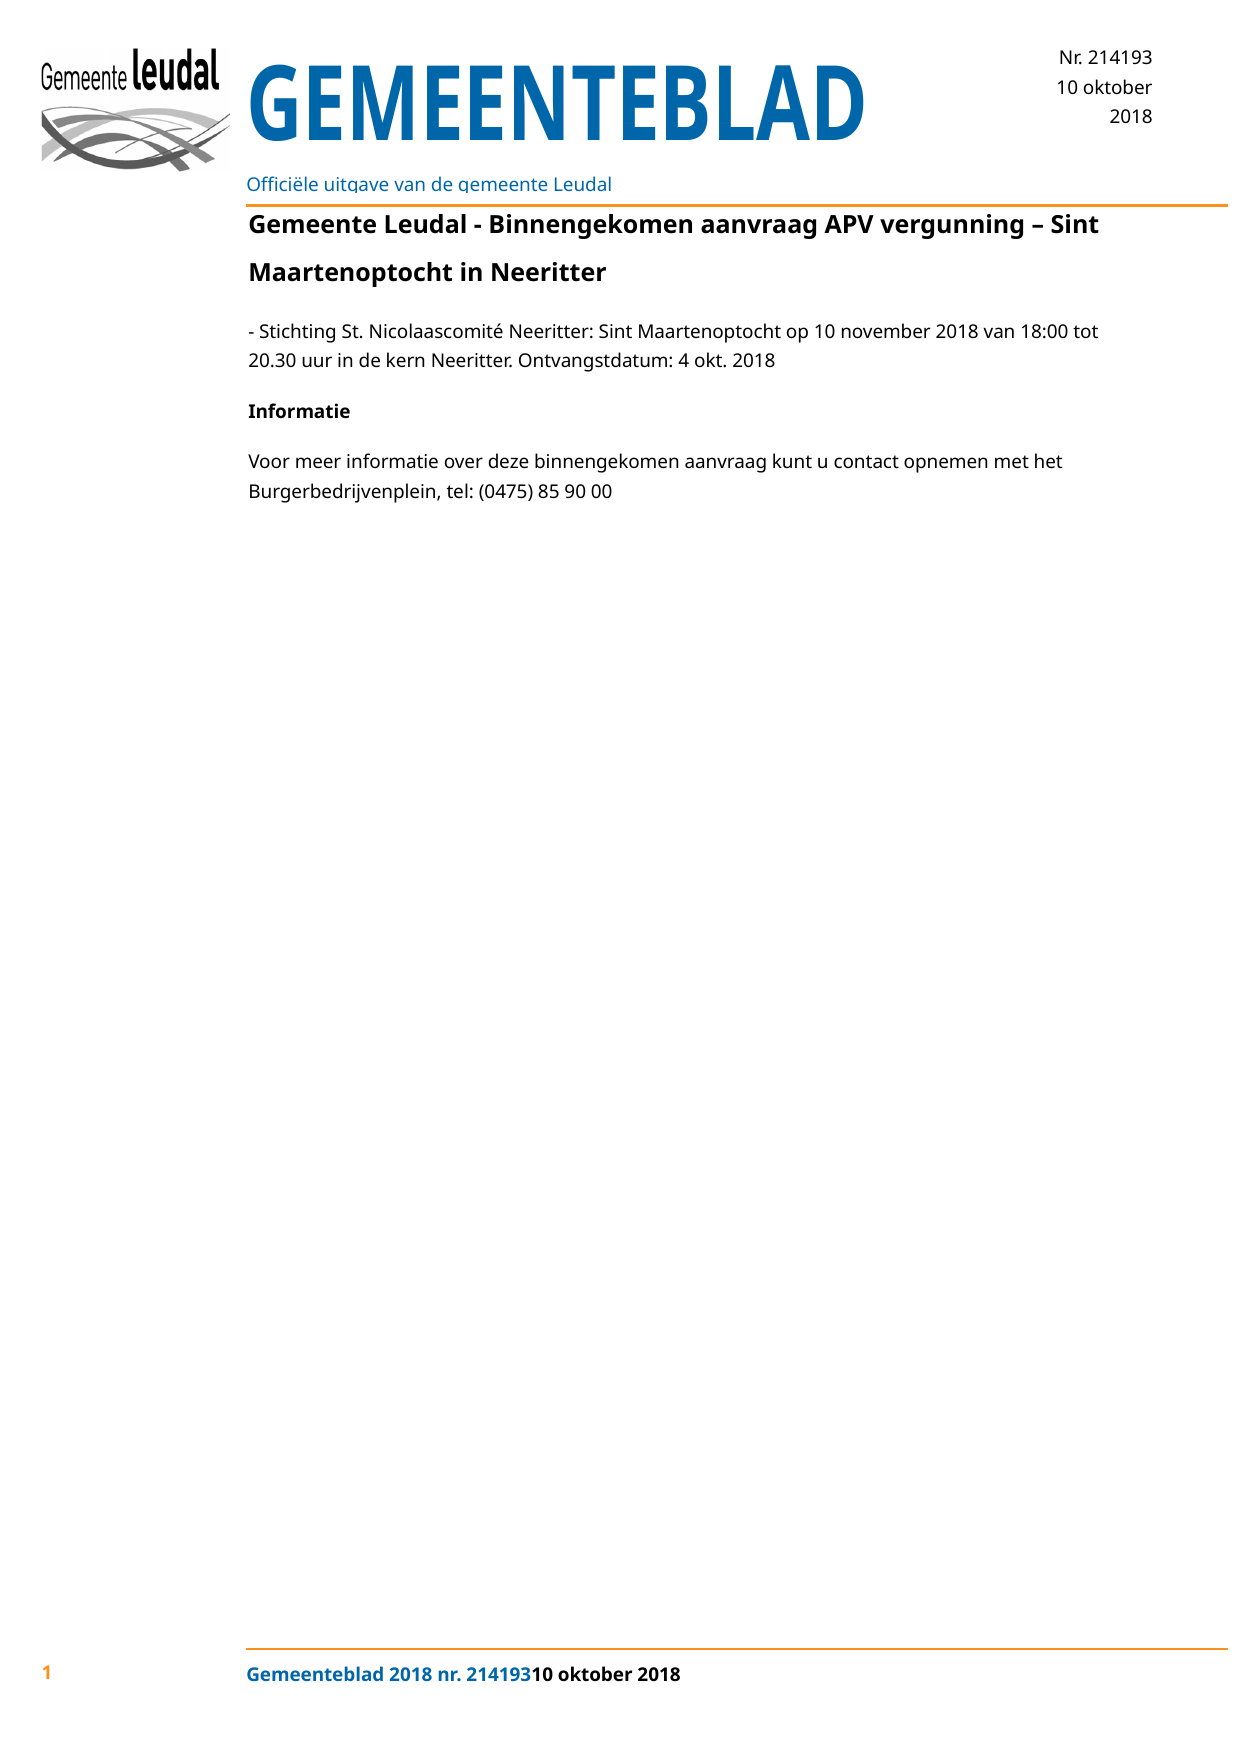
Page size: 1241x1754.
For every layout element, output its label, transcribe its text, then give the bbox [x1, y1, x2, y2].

text - Stichting St. Nicolaascomité Neeritter: Sint Maartenoptocht op 10 november 2018 van 18:00 tot 20.30 uur in de kern Neeritter. Ontvangstdatum: 4 okt. 2018 [248, 318, 1152, 373]
text Voor meer informatie over deze binnengekomen aanvraag kunt u contact opnemen met het Burgerbedrijvenplein, tel: (0475) 85 90 00 [248, 448, 1152, 504]
text Informatie [248, 398, 1152, 424]
text Gemeente Leudal - Binnengekomen aanvraag APV vergunning – Sint Maartenoptocht in Neeritter [248, 207, 1152, 288]
picture [41, 47, 231, 172]
